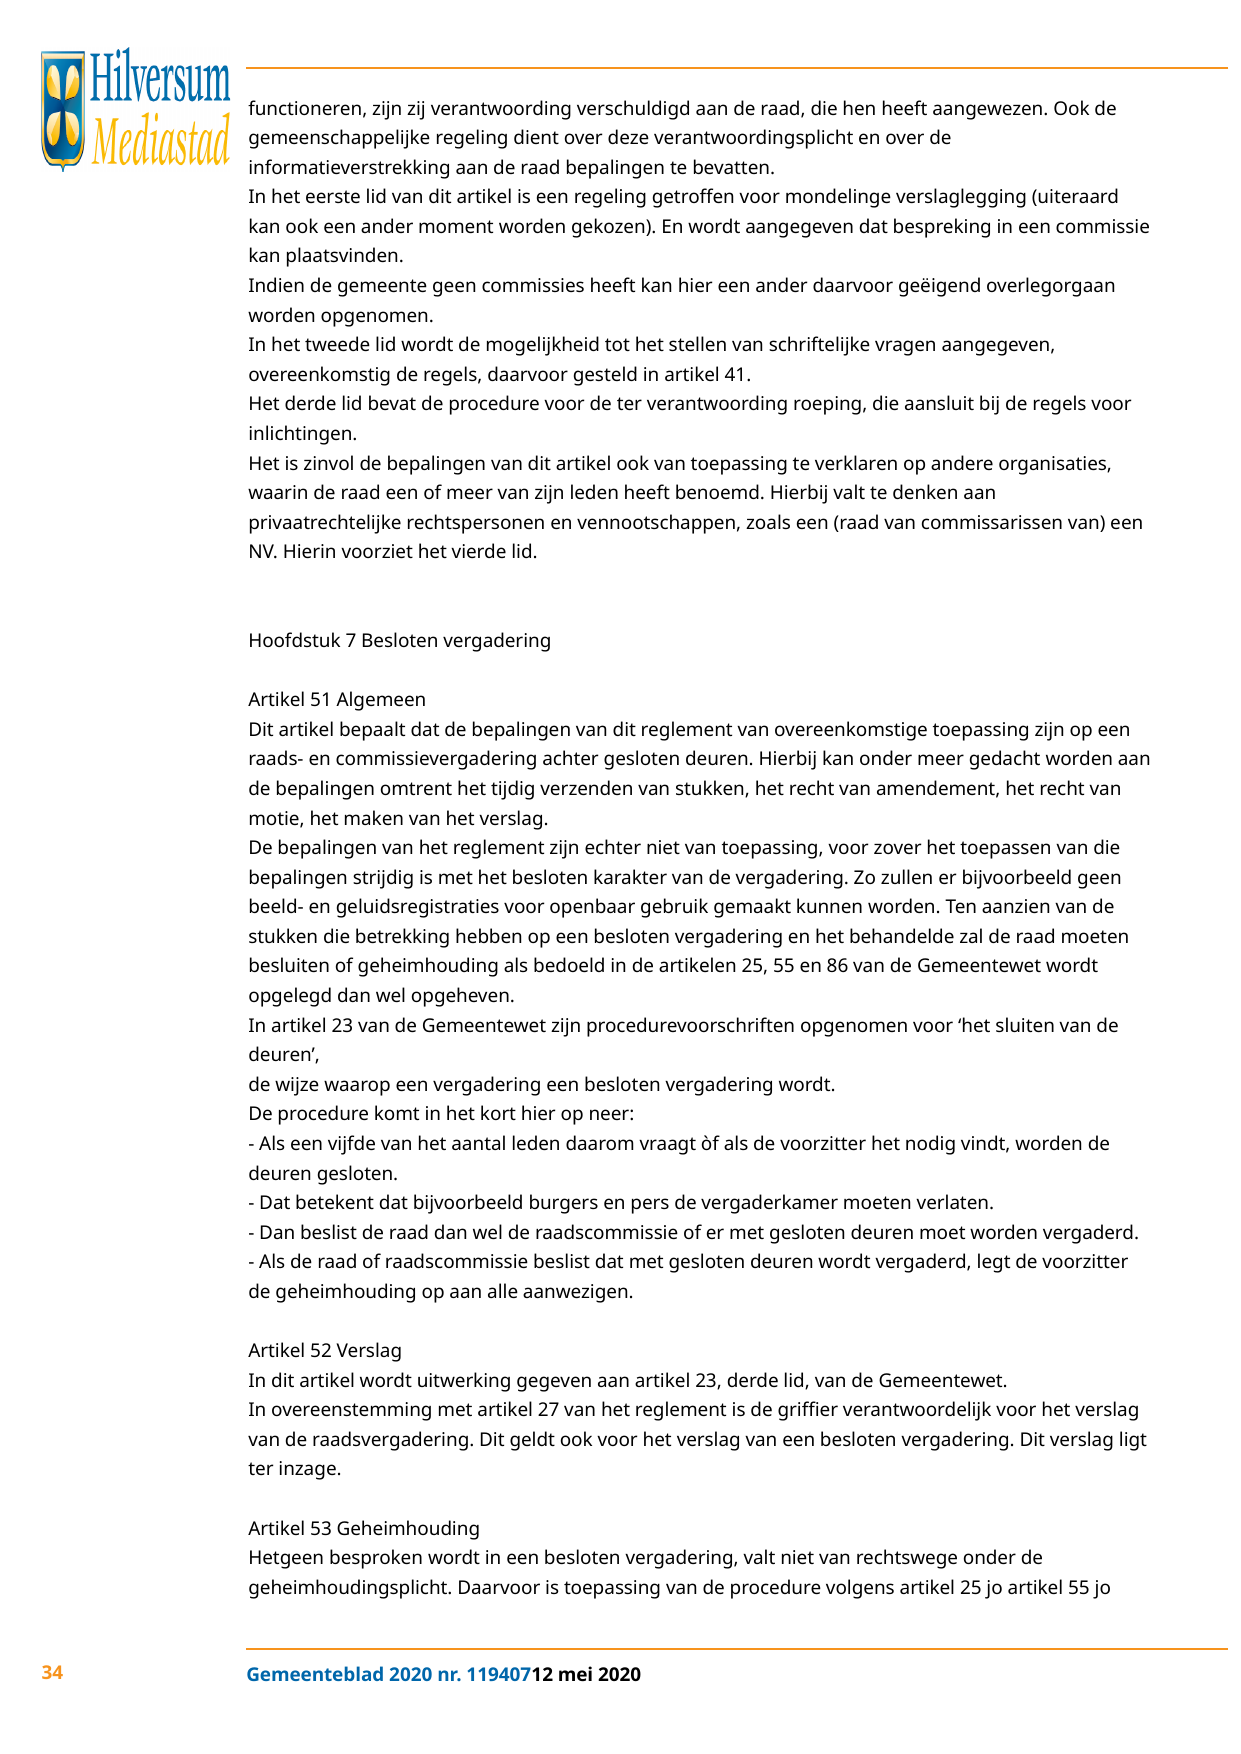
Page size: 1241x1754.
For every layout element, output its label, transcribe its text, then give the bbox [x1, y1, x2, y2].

text In artikel 23 van de Gemeentewet zijn procedurevoorschriften opgenomen voor ‘het sluiten van de deuren’, [248, 1012, 1152, 1067]
text Hoofdstuk 7 Besloten vergadering [248, 627, 1152, 653]
text In het tweede lid wordt de mogelijkheid tot het stellen van schriftelijke vragen aangegeven, overeenkomstig de regels, daarvoor gesteld in artikel 41. [248, 331, 1152, 387]
text Artikel 53 Geheimhouding [248, 1515, 1152, 1541]
text functioneren, zijn zij verantwoording verschuldigd aan de raad, die hen heeft aangewezen. Ook de gemeenschappelijke regeling dient over deze verantwoordingsplicht en over de informatieverstrekking aan de raad bepalingen te bevatten. [248, 95, 1152, 180]
text In het eerste lid van dit artikel is een regeling getroffen voor mondelinge verslaglegging (uiteraard kan ook een ander moment worden gekozen). En wordt aangegeven dat bespreking in een commissie kan plaatsvinden. [248, 183, 1152, 268]
text In overeenstemming met artikel 27 van het reglement is de griffier verantwoordelijk voor het verslag van de raadsvergadering. Dit geldt ook voor het verslag van een besloten vergadering. Dit verslag ligt ter inzage. [248, 1396, 1152, 1481]
text inlichtingen. [248, 420, 1152, 446]
text In dit artikel wordt uitwerking gegeven aan artikel 23, derde lid, van de Gemeentewet. [248, 1367, 1152, 1393]
text Artikel 51 Algemeen [248, 686, 1152, 712]
text De bepalingen van het reglement zijn echter niet van toepassing, voor zover het toepassen van die bepalingen strijdig is met het besloten karakter van de vergadering. Zo zullen er bijvoorbeeld geen beeld- en geluidsregistraties voor openbaar gebruik gemaakt kunnen worden. Ten aanzien van de stukken die betrekking hebben op een besloten vergadering en het behandelde zal de raad moeten besluiten of geheimhouding als bedoeld in de artikelen 25, 55 en 86 van de Gemeentewet wordt opgelegd dan wel opgeheven. [248, 834, 1152, 1008]
text Artikel 52 Verslag [248, 1337, 1152, 1363]
text - Dat betekent dat bijvoorbeeld burgers en pers de vergaderkamer moeten verlaten. [248, 1189, 1152, 1215]
text Het derde lid bevat de procedure voor de ter verantwoording roeping, die aansluit bij de regels voor [248, 391, 1152, 416]
text de wijze waarop een vergadering een besloten vergadering wordt. [248, 1071, 1152, 1097]
text - Dan beslist de raad dan wel de raadscommissie of er met gesloten deuren moet worden vergaderd. [248, 1219, 1152, 1245]
text - Als een vijfde van het aantal leden daarom vraagt òf als de voorzitter het nodig vindt, worden de deuren gesloten. [248, 1130, 1152, 1186]
text Hetgeen besproken wordt in een besloten vergadering, valt niet van rechtswege onder de geheimhoudingsplicht. Daarvoor is toepassing van de procedure volgens artikel 25 jo artikel 55 jo [248, 1544, 1152, 1600]
text - Als de raad of raadscommissie beslist dat met gesloten deuren wordt vergaderd, legt de voorzitter de geheimhouding op aan alle aanwezigen. [248, 1248, 1152, 1304]
text Dit artikel bepaalt dat de bepalingen van dit reglement van overeenkomstige toepassing zijn op een raads- en commissievergadering achter gesloten deuren. Hierbij kan onder meer gedacht worden aan de bepalingen omtrent het tijdig verzenden van stukken, het recht van amendement, het recht van motie, het maken van het verslag. [248, 716, 1152, 831]
picture [41, 47, 231, 172]
text Indien de gemeente geen commissies heeft kan hier een ander daarvoor geëigend overlegorgaan worden opgenomen. [248, 272, 1152, 328]
text Het is zinvol de bepalingen van dit artikel ook van toepassing te verklaren op andere organisaties, waarin de raad een of meer van zijn leden heeft benoemd. Hierbij valt te denken aan privaatrechtelijke rechtspersonen en vennootschappen, zoals een (raad van commissarissen van) een NV. Hierin voorziet het vierde lid. [248, 450, 1152, 564]
text De procedure komt in het kort hier op neer: [248, 1101, 1152, 1126]
